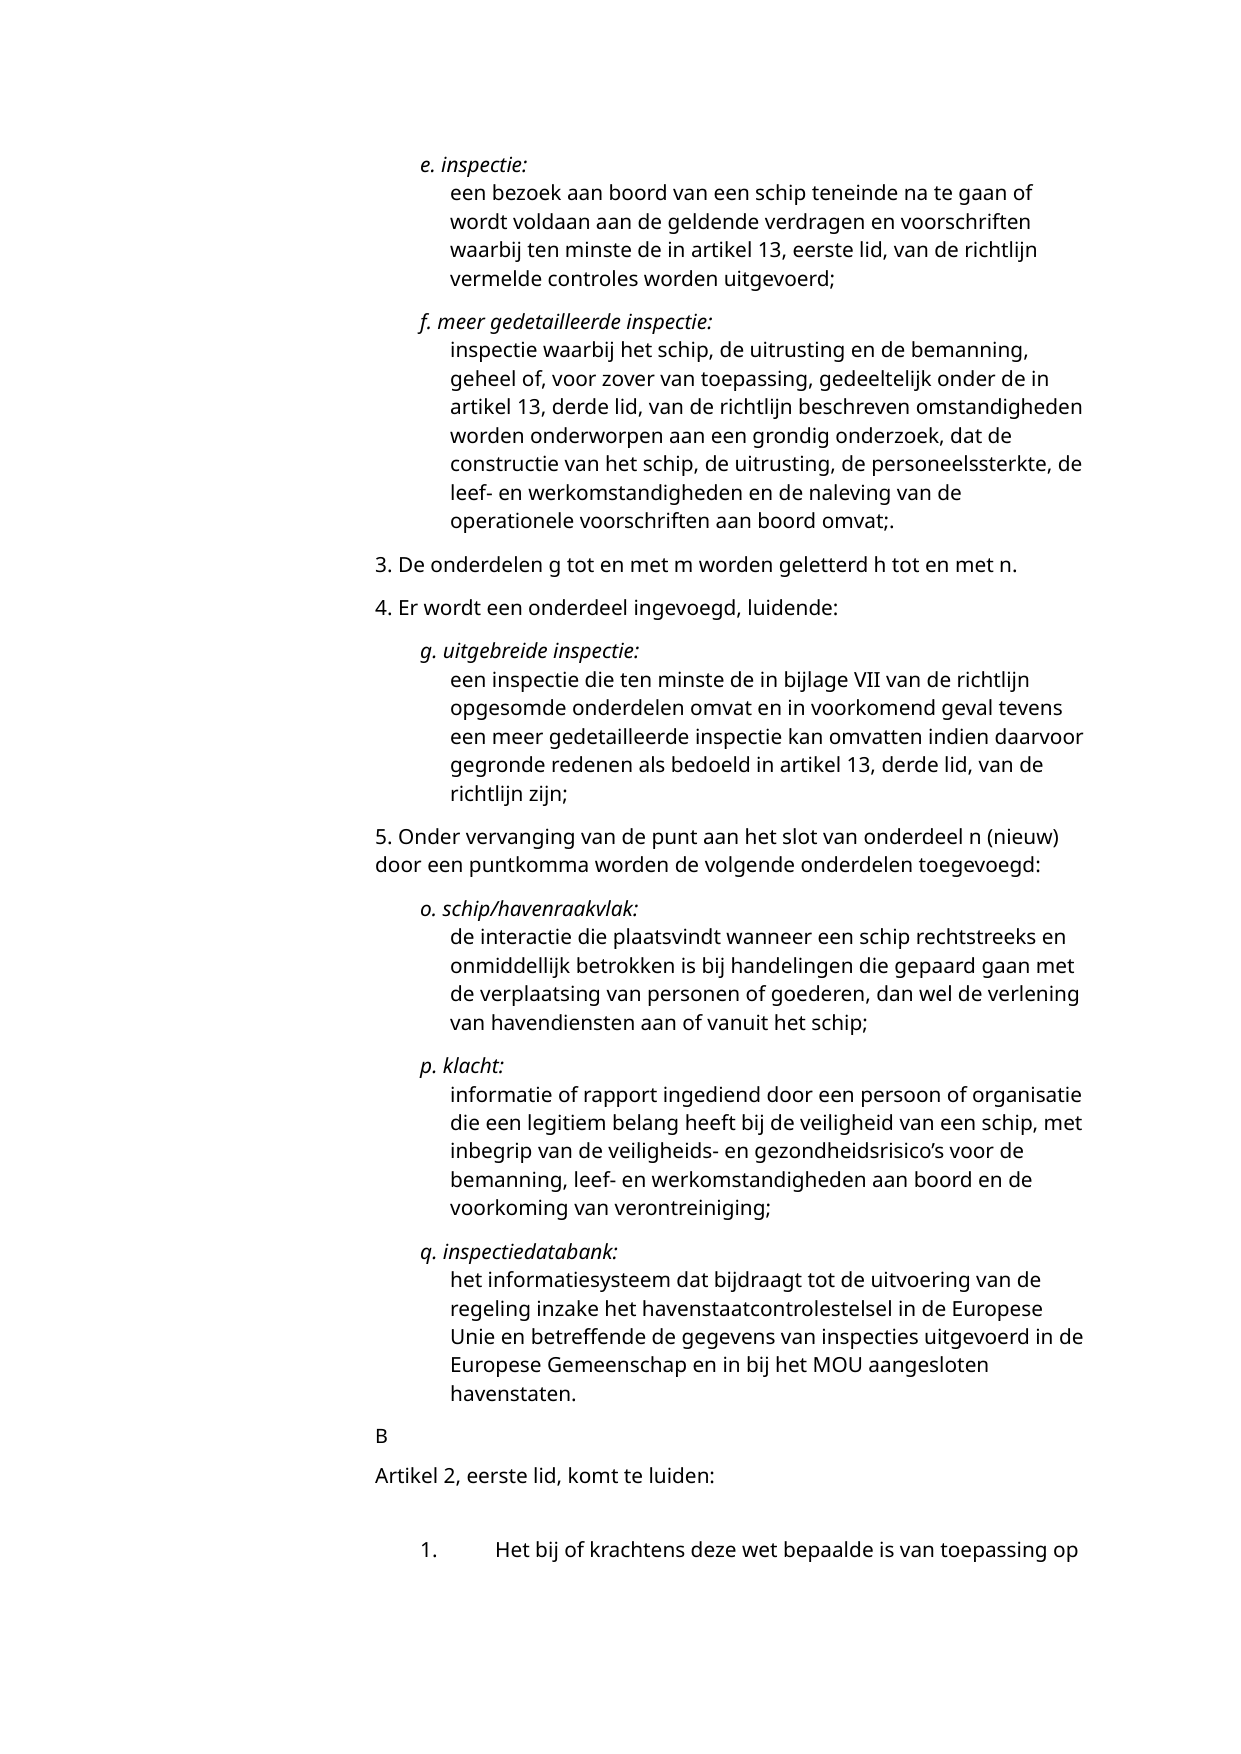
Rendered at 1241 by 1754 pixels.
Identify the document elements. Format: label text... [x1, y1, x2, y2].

text de interactie die plaatsvindt wanneer een schip rechtstreeks en onmiddellijk betrokken is bij handelingen die gepaard gaan met de verplaatsing van personen of goederen, dan wel de verlening van havendiensten aan of vanuit het schip; [450, 922, 1090, 1036]
text een inspectie die ten minste de in bijlage VII van de richtlijn opgesomde onderdelen omvat en in voorkomend geval tevens een meer gedetailleerde inspectie kan omvatten indien daarvoor gegronde redenen als bedoeld in artikel 13, derde lid, van de richtlijn zijn; [450, 665, 1090, 807]
text het informatiesysteem dat bijdraagt tot de uitvoering van de regeling inzake het havenstaatcontrolestelsel in de Europese Unie en betreffende de gegevens van inspecties uitgevoerd in de Europese Gemeenschap en in bij het MOU aangesloten havenstaten. [450, 1265, 1090, 1407]
text Artikel 2, eerste lid, komt te luiden: [375, 1461, 1090, 1490]
text 4. Er wordt een onderdeel ingevoegd, luidende: [375, 593, 1090, 622]
text 3. De onderdelen g tot en met m worden geletterd h tot en met n. [375, 550, 1090, 578]
text inspectie waarbij het schip, de uitrusting en de bemanning, geheel of, voor zover van toepassing, gedeeltelijk onder de in artikel 13, derde lid, van de richtlijn beschreven omstandigheden worden onderworpen aan een grondig onderzoek, dat de constructie van het schip, de uitrusting, de personeelssterkte, de leef- en werkomstandigheden en de naleving van de operationele voorschriften aan boord omvat;. [450, 336, 1090, 535]
text 5. Onder vervanging van de punt aan het slot van onderdeel n (nieuw) door een puntkomma worden de volgende onderdelen toegevoegd: [375, 822, 1090, 879]
text o. schip/havenraakvlak: [420, 894, 1090, 922]
text g. uitgebreide inspectie: [420, 637, 1090, 665]
text q. inspectiedatabank: [420, 1237, 1090, 1265]
text B [375, 1422, 1090, 1449]
text een bezoek aan boord van een schip teneinde na te gaan of wordt voldaan aan de geldende verdragen en voorschriften waarbij ten minste de in artikel 13, eerste lid, van de richtlijn vermelde controles worden uitgevoerd; [450, 178, 1090, 292]
list Het bij of krachtens deze wet bepaalde is van toepassing op [420, 1535, 1090, 1563]
text e. inspectie: [420, 150, 1090, 178]
text f. meer gedetailleerde inspectie: [420, 307, 1090, 336]
text informatie of rapport ingediend door een persoon of organisatie die een legitiem belang heeft bij de veiligheid van een schip, met inbegrip van de veiligheids- en gezondheidsrisico’s voor de bemanning, leef- en werkomstandigheden aan boord en de voorkoming van verontreiniging; [450, 1080, 1090, 1222]
text p. klacht: [420, 1051, 1090, 1080]
